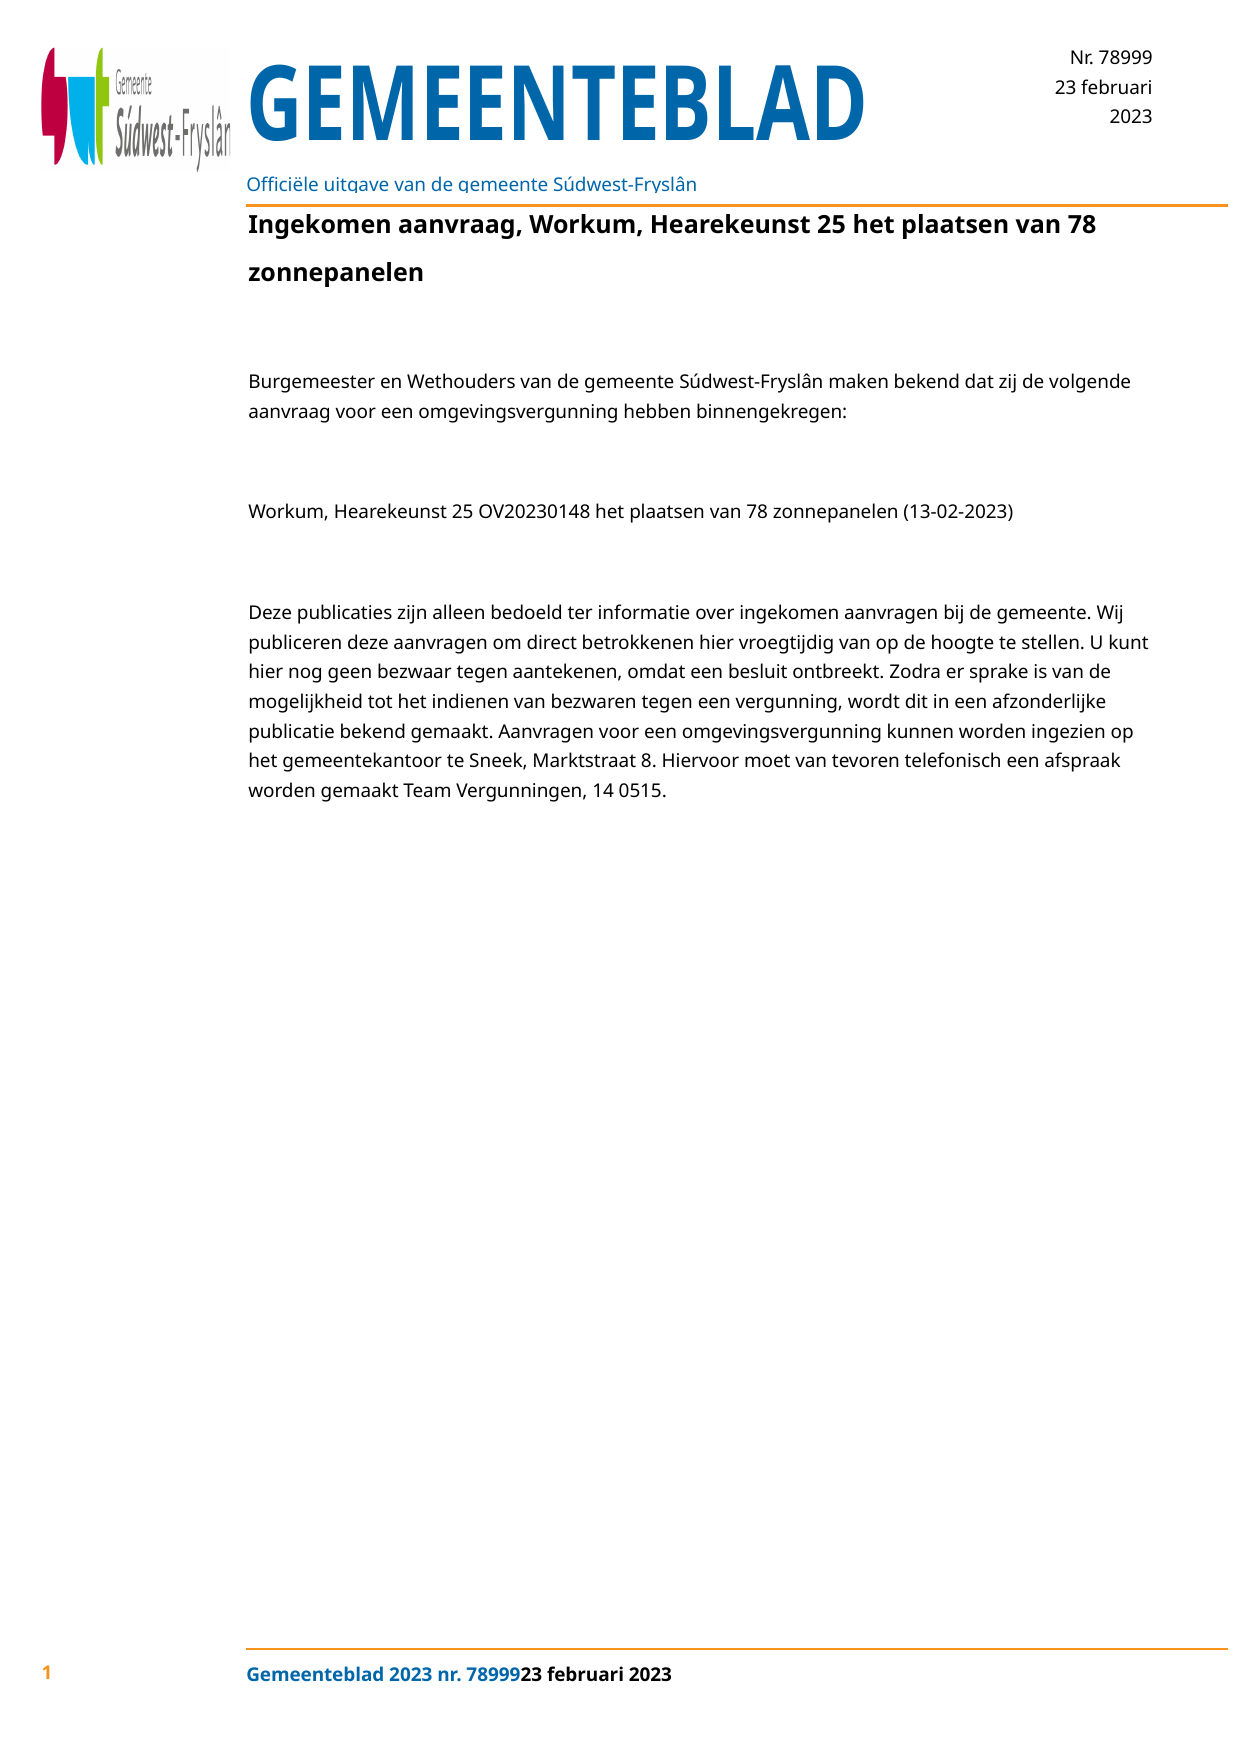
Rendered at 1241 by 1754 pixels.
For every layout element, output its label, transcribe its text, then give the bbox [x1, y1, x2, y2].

text Workum, Hearekeunst 25 OV20230148 het plaatsen van 78 zonnepanelen (13-02-2023) [248, 499, 1152, 524]
text Ingekomen aanvraag, Workum, Hearekeunst 25 het plaatsen van 78 zonnepanelen [248, 207, 1152, 288]
text Deze publicaties zijn alleen bedoeld ter informatie over ingekomen aanvragen bij de gemeente. Wij publiceren deze aanvragen om direct betrokkenen hier vroegtijdig van op de hoogte te stellen. U kunt hier nog geen bezwaar tegen aantekenen, omdat een besluit ontbreekt. Zodra er sprake is van de mogelijkheid tot het indienen van bezwaren tegen een vergunning, wordt dit in een afzonderlijke publicatie bekend gemaakt. Aanvragen voor een omgevingsvergunning kunnen worden ingezien op het gemeentekantoor te Sneek, Marktstraat 8. Hiervoor moet van tevoren telefonisch een afspraak worden gemaakt Team Vergunningen, 14 0515. [248, 599, 1152, 803]
picture [41, 47, 231, 172]
text Burgemeester en Wethouders van de gemeente Súdwest-Fryslân maken bekend dat zij de volgende aanvraag voor een omgevingsvergunning hebben binnengekregen: [248, 368, 1152, 424]
